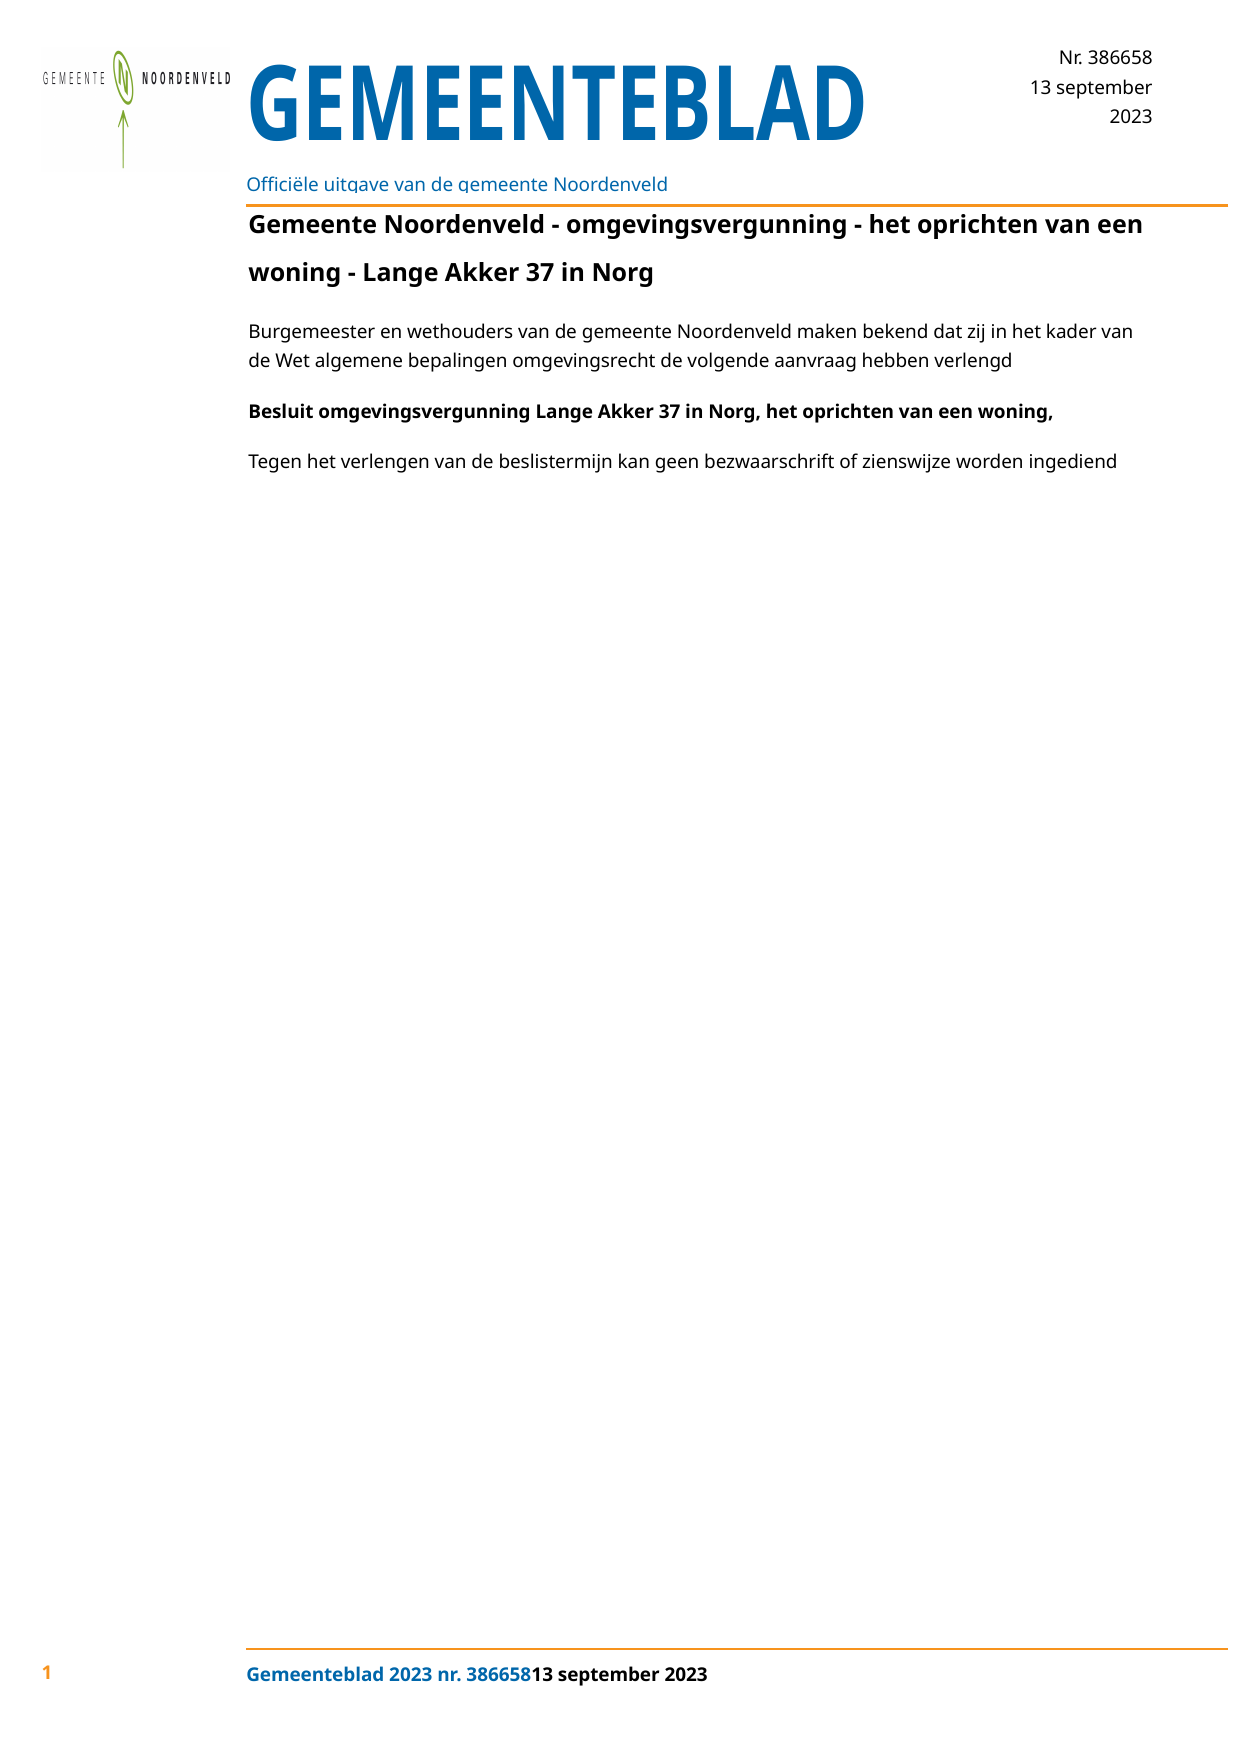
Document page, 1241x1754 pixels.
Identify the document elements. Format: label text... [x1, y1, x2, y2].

picture [41, 47, 231, 172]
text Besluit omgevingsvergunning Lange Akker 37 in Norg, het oprichten van een woning, [248, 398, 1152, 424]
text Burgemeester en wethouders van de gemeente Noordenveld maken bekend dat zij in het kader van de Wet algemene bepalingen omgevingsrecht de volgende aanvraag hebben verlengd [248, 318, 1152, 373]
text Tegen het verlengen van de beslistermijn kan geen bezwaarschrift of zienswijze worden ingediend [248, 448, 1152, 474]
text Gemeente Noordenveld - omgevingsvergunning - het oprichten van een woning - Lange Akker 37 in Norg [248, 207, 1152, 288]
